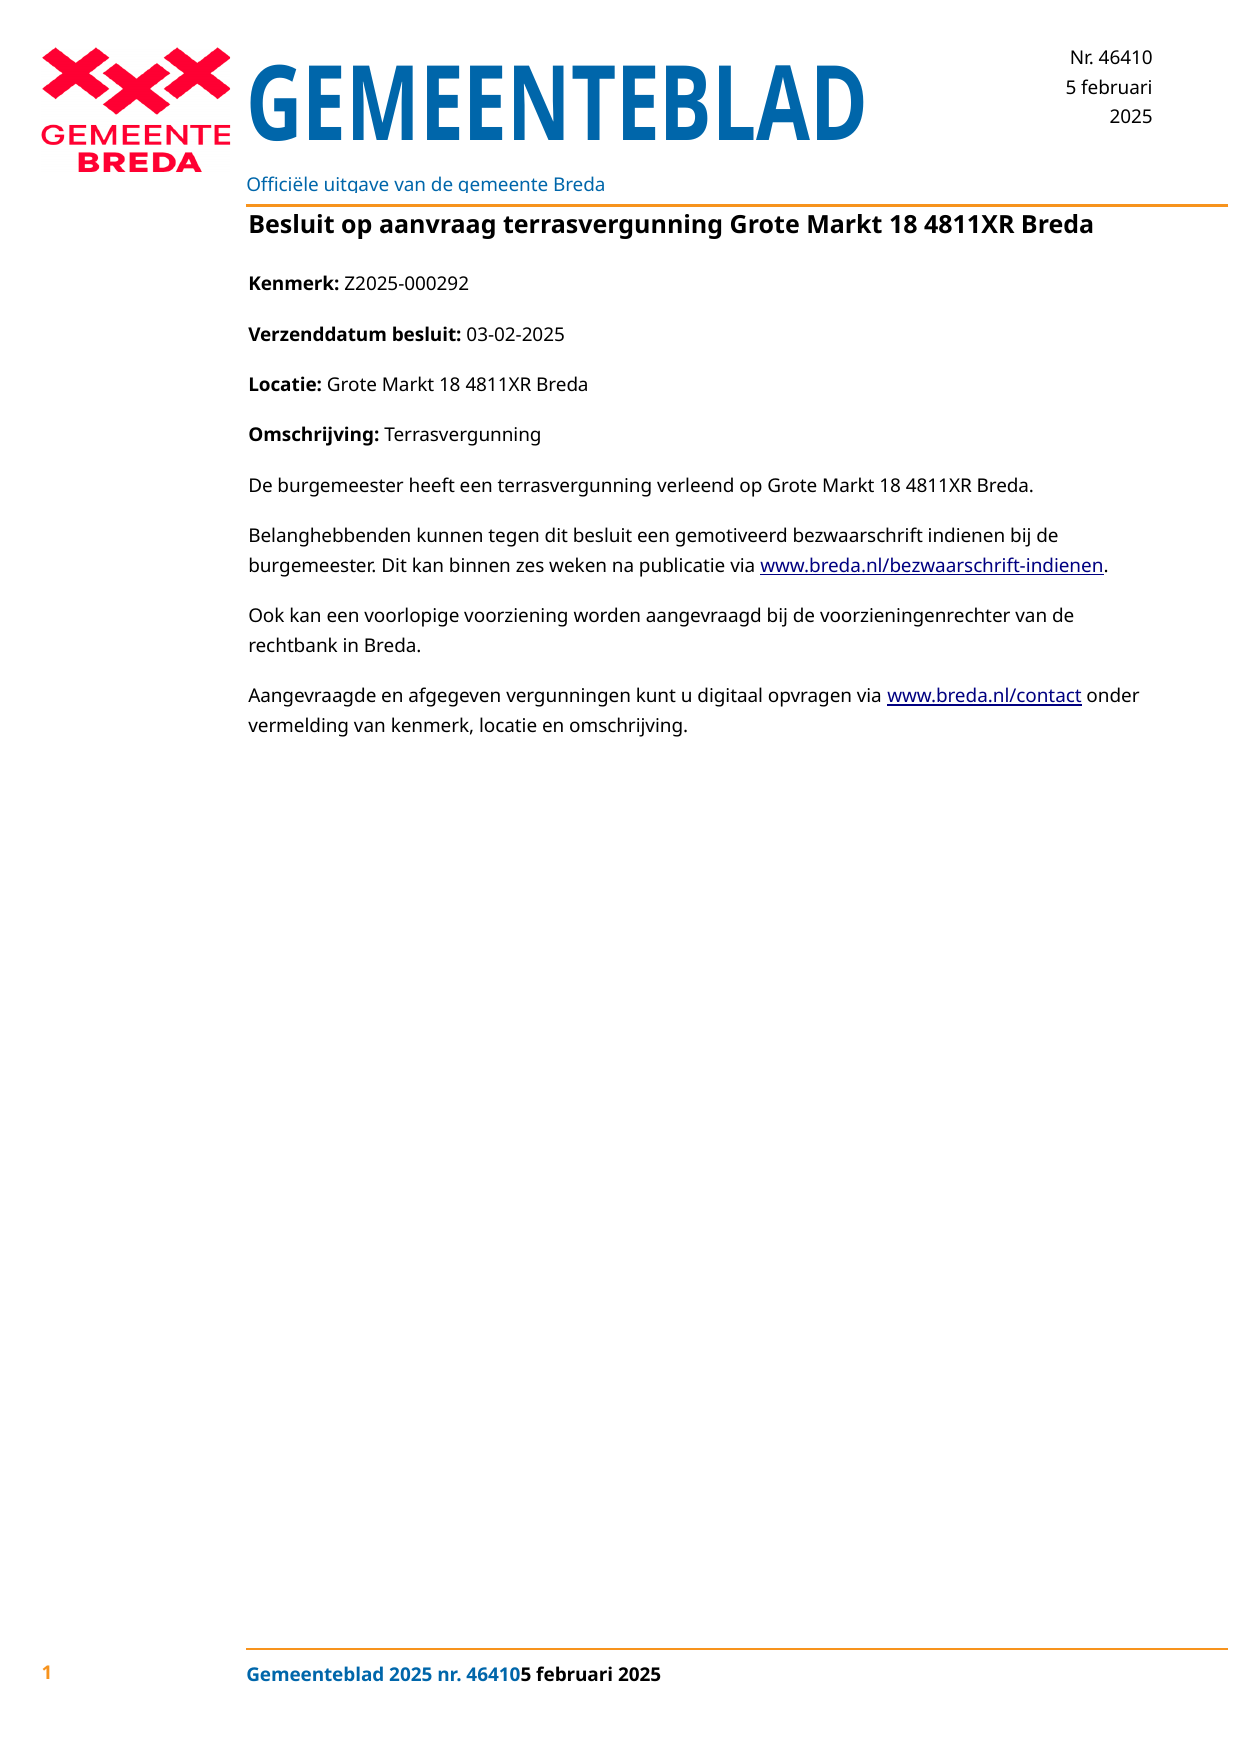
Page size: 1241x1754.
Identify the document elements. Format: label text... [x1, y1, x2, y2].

text Belanghebbenden kunnen tegen dit besluit een gemotiveerd bezwaarschrift indienen bij de burgemeester. Dit kan binnen zes weken na publicatie via www.breda.nl/bezwaarschrift-indienen. [248, 522, 1152, 578]
text Ook kan een voorlopige voorziening worden aangevraagd bij de voorzieningenrechter van de rechtbank in Breda. [248, 602, 1152, 658]
text Besluit op aanvraag terrasvergunning Grote Markt 18 4811XR Breda [248, 207, 1152, 241]
picture [41, 47, 231, 172]
text Omschrijving: Terrasvergunning [248, 422, 1152, 447]
text Verzenddatum besluit: 03-02-2025 [248, 321, 1152, 346]
text Aangevraagde en afgegeven vergunningen kunt u digitaal opvragen via www.breda.nl/contact onder vermelding van kenmerk, locatie en omschrijving. [248, 682, 1152, 738]
text De burgemeester heeft een terrasvergunning verleend op Grote Markt 18 4811XR Breda. [248, 472, 1152, 498]
text Kenmerk: Z2025-000292 [248, 270, 1152, 296]
text Locatie: Grote Markt 18 4811XR Breda [248, 371, 1152, 397]
